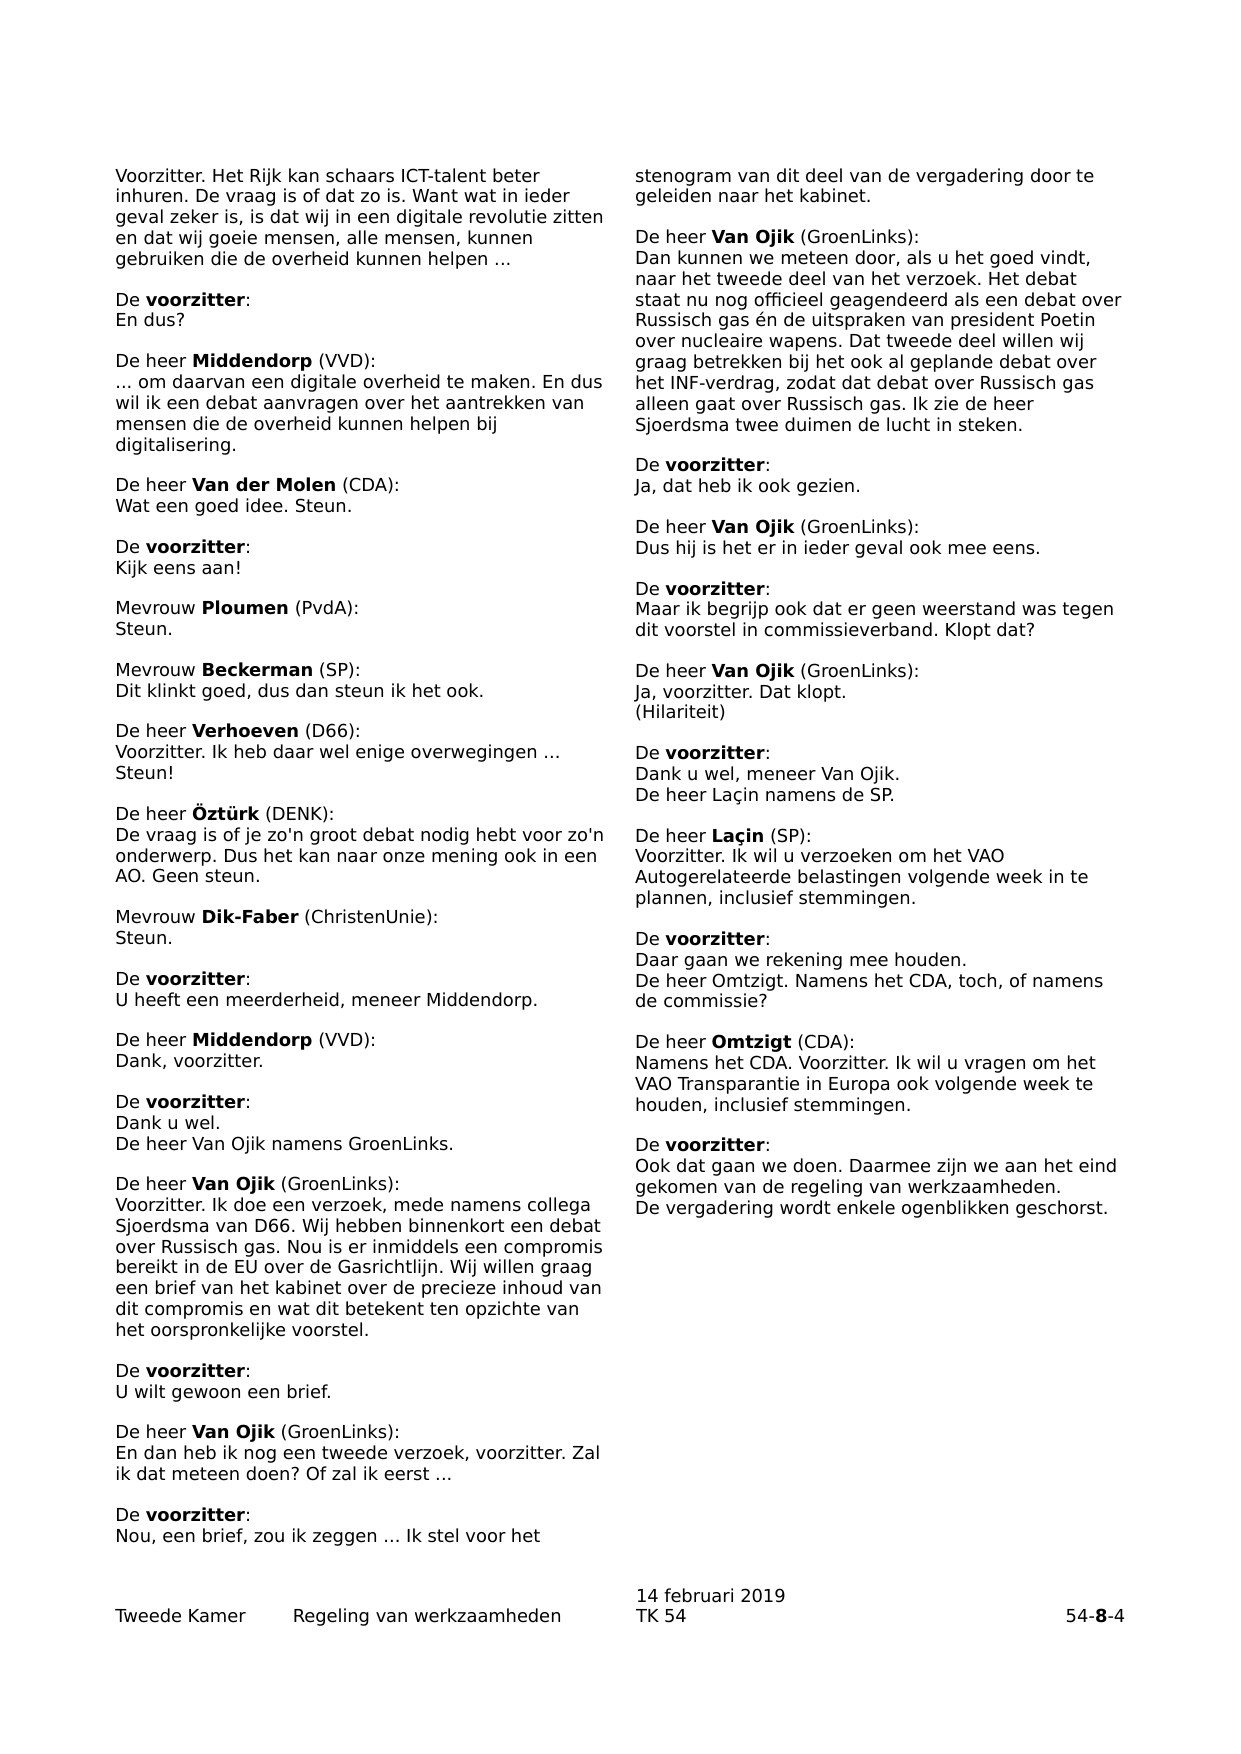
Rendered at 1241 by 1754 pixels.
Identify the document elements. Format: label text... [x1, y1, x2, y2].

text De heer Verhoeven (D66): [115, 721, 605, 742]
text De heer Van Ojik (GroenLinks): [115, 1174, 605, 1195]
text De heer Middendorp (VVD): [115, 1030, 605, 1051]
text Nou, een brief, zou ik zeggen ... Ik stel voor het [115, 1525, 605, 1546]
text Wat een goed idee. Steun. [115, 496, 605, 517]
text En dan heb ik nog een tweede verzoek, voorzitter. Zal ik dat meteen doen? Of zal ik eerst ... [115, 1443, 605, 1484]
text Mevrouw Dik-Faber (ChristenUnie): [115, 907, 605, 928]
text Ook dat gaan we doen. Daarmee zijn we aan het eind gekomen van de regeling van werkzaamheden. [635, 1156, 1125, 1198]
text De heer Van Ojik (GroenLinks): [635, 227, 1125, 248]
text Voorzitter. Ik doe een verzoek, mede namens collega Sjoerdsma van D66. Wij hebben binnenkort een debat over Russisch gas. Nou is er inmiddels een compromis bereikt in de EU over de Gasrichtlijn. Wij willen graag een brief van het kabinet over de precieze inhoud van dit compromis en wat dit betekent ten opzichte van het oorspronkelijke voorstel. [115, 1195, 605, 1341]
text U heeft een meerderheid, meneer Middendorp. [115, 989, 605, 1010]
text Mevrouw Beckerman (SP): [115, 660, 605, 681]
text De vraag is of je zo'n groot debat nodig hebt voor zo'n onderwerp. Dus het kan naar onze mening ook in een AO. Geen steun. [115, 824, 605, 887]
text Ja, voorzitter. Dat klopt. [635, 681, 1125, 702]
text Dank u wel. [115, 1112, 605, 1133]
text De vergadering wordt enkele ogenblikken geschorst. [635, 1198, 1125, 1218]
text Namens het CDA. Voorzitter. Ik wil u vragen om het VAO Transparantie in Europa ook volgende week te houden, inclusief stemmingen. [635, 1053, 1125, 1115]
text De voorzitter: [635, 578, 1125, 599]
text (Hilariteit) [635, 702, 1125, 723]
text Dit klinkt goed, dus dan steun ik het ook. [115, 681, 605, 701]
text De heer Van der Molen (CDA): [115, 475, 605, 496]
text De voorzitter: [115, 1361, 605, 1381]
text De heer Van Ojik (GroenLinks): [635, 517, 1125, 537]
text De heer Omtzigt. Namens het CDA, toch, of namens de commissie? [635, 970, 1125, 1012]
text De voorzitter: [635, 1135, 1125, 1156]
text Voorzitter. Ik heb daar wel enige overwegingen ... Steun! [115, 742, 605, 784]
text Dank, voorzitter. [115, 1051, 605, 1072]
text De heer Middendorp (VVD): [115, 351, 605, 372]
text De voorzitter: [115, 1504, 605, 1525]
text De voorzitter: [115, 968, 605, 989]
text Kijk eens aan! [115, 557, 605, 578]
text U wilt gewoon een brief. [115, 1381, 605, 1402]
text stenogram van dit deel van de vergadering door te geleiden naar het kabinet. [635, 165, 1125, 207]
text Dus hij is het er in ieder geval ook mee eens. [635, 537, 1125, 558]
text De voorzitter: [635, 743, 1125, 764]
text De heer Laçin (SP): [635, 826, 1125, 846]
text De voorzitter: [635, 455, 1125, 476]
text Steun. [115, 619, 605, 640]
text Steun. [115, 928, 605, 948]
text De heer Omtzigt (CDA): [635, 1032, 1125, 1053]
text De heer Van Ojik (GroenLinks): [115, 1422, 605, 1443]
text De voorzitter: [635, 929, 1125, 949]
text De heer Laçin namens de SP. [635, 785, 1125, 806]
text Dan kunnen we meteen door, als u het goed vindt, naar het tweede deel van het verzoek. Het debat staat nu nog officieel geagendeerd als een debat over Russisch gas én de uitspraken van president Poetin over nucleaire wapens. Dat tweede deel willen wij graag betrekken bij het ook al geplande debat over het INF-verdrag, zodat dat debat over Russisch gas alleen gaat over Russisch gas. Ik zie de heer Sjoerdsma twee duimen de lucht in steken. [635, 248, 1125, 435]
text Mevrouw Ploumen (PvdA): [115, 598, 605, 619]
text De voorzitter: [115, 1092, 605, 1112]
text Dank u wel, meneer Van Ojik. [635, 764, 1125, 785]
text Voorzitter. Het Rijk kan schaars ICT-talent beter inhuren. De vraag is of dat zo is. Want wat in ieder geval zeker is, is dat wij in een digitale revolutie zitten en dat wij goeie mensen, alle mensen, kunnen gebruiken die de overheid kunnen helpen ... [115, 165, 605, 269]
text Maar ik begrijp ook dat er geen weerstand was tegen dit voorstel in commissieverband. Klopt dat? [635, 599, 1125, 641]
text De voorzitter: [115, 537, 605, 557]
text Ja, dat heb ik ook gezien. [635, 476, 1125, 497]
text De heer Van Ojik (GroenLinks): [635, 661, 1125, 681]
text Daar gaan we rekening mee houden. [635, 949, 1125, 970]
text De heer Van Ojik namens GroenLinks. [115, 1133, 605, 1154]
text ... om daarvan een digitale overheid te maken. En dus wil ik een debat aanvragen over het aantrekken van mensen die de overheid kunnen helpen bij digitalisering. [115, 372, 605, 455]
text De voorzitter: [115, 289, 605, 310]
text Voorzitter. Ik wil u verzoeken om het VAO Autogerelateerde belastingen volgende week in te plannen, inclusief stemmingen. [635, 846, 1125, 909]
text De heer Öztürk (DENK): [115, 804, 605, 824]
text En dus? [115, 310, 605, 331]
